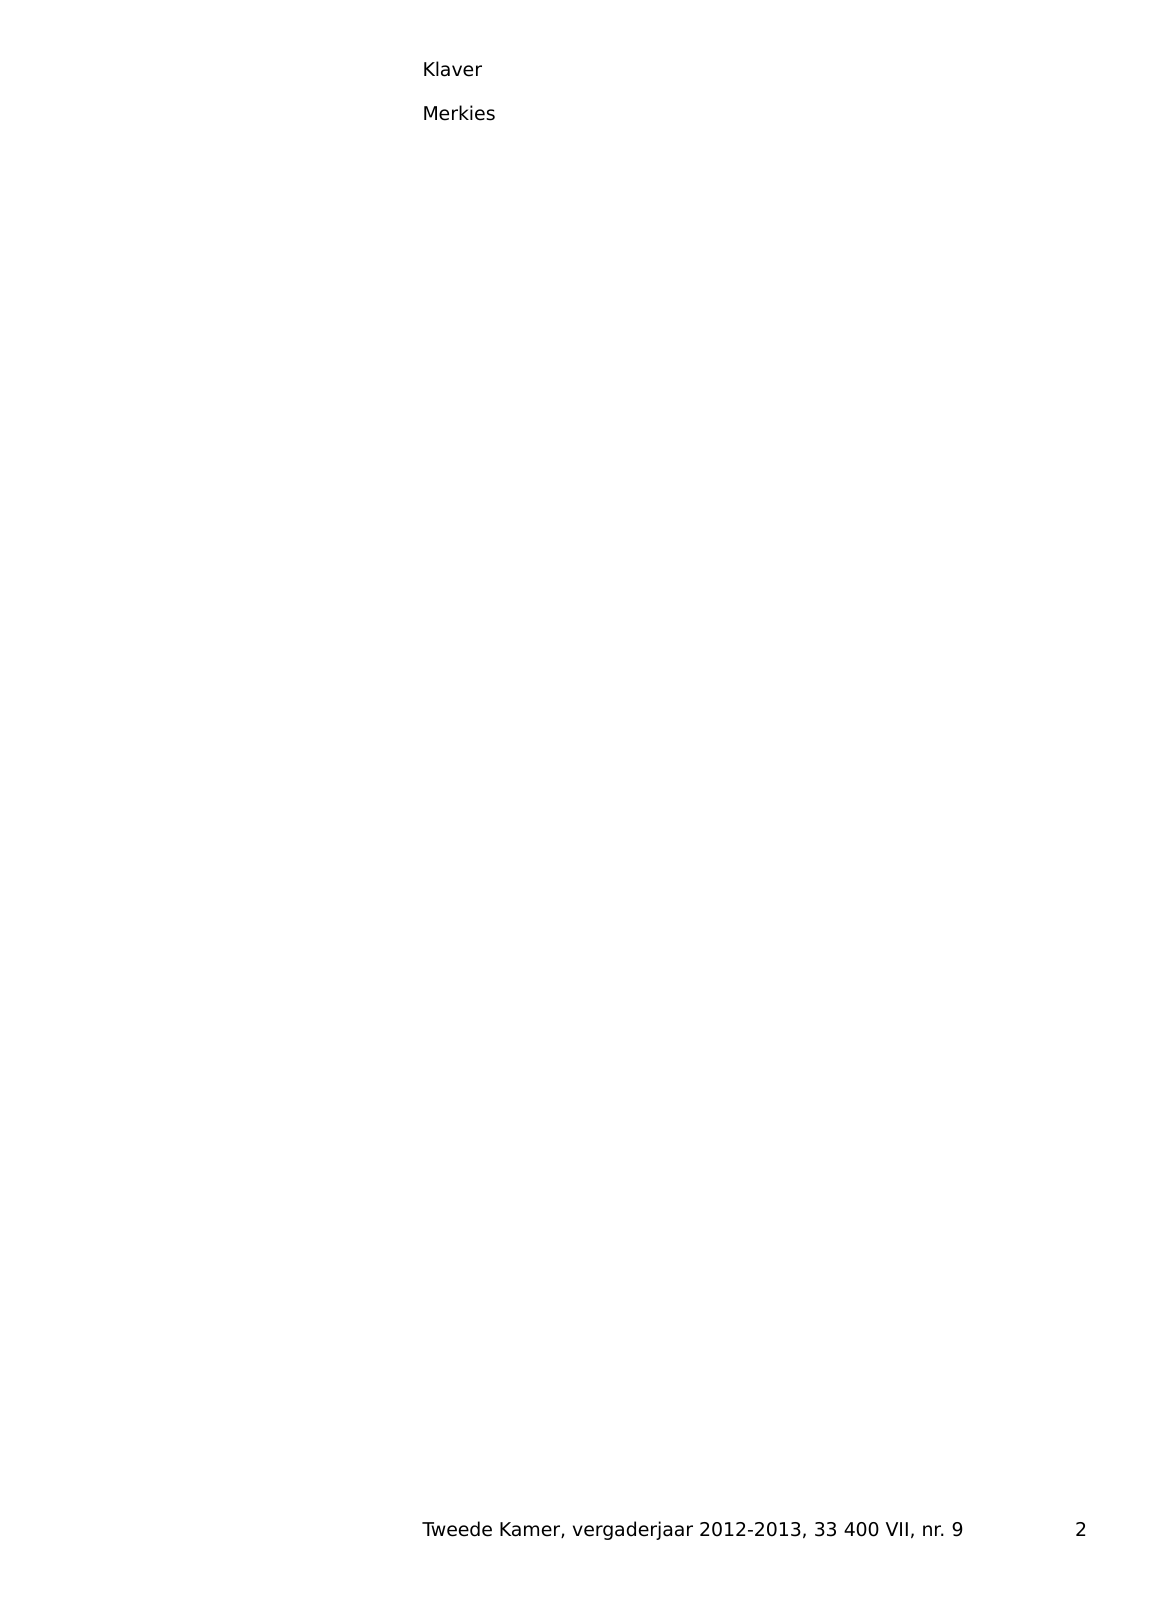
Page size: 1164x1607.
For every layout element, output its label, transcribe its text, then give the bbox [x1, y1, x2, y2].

text Klaver Merkies [422, 59, 1087, 125]
